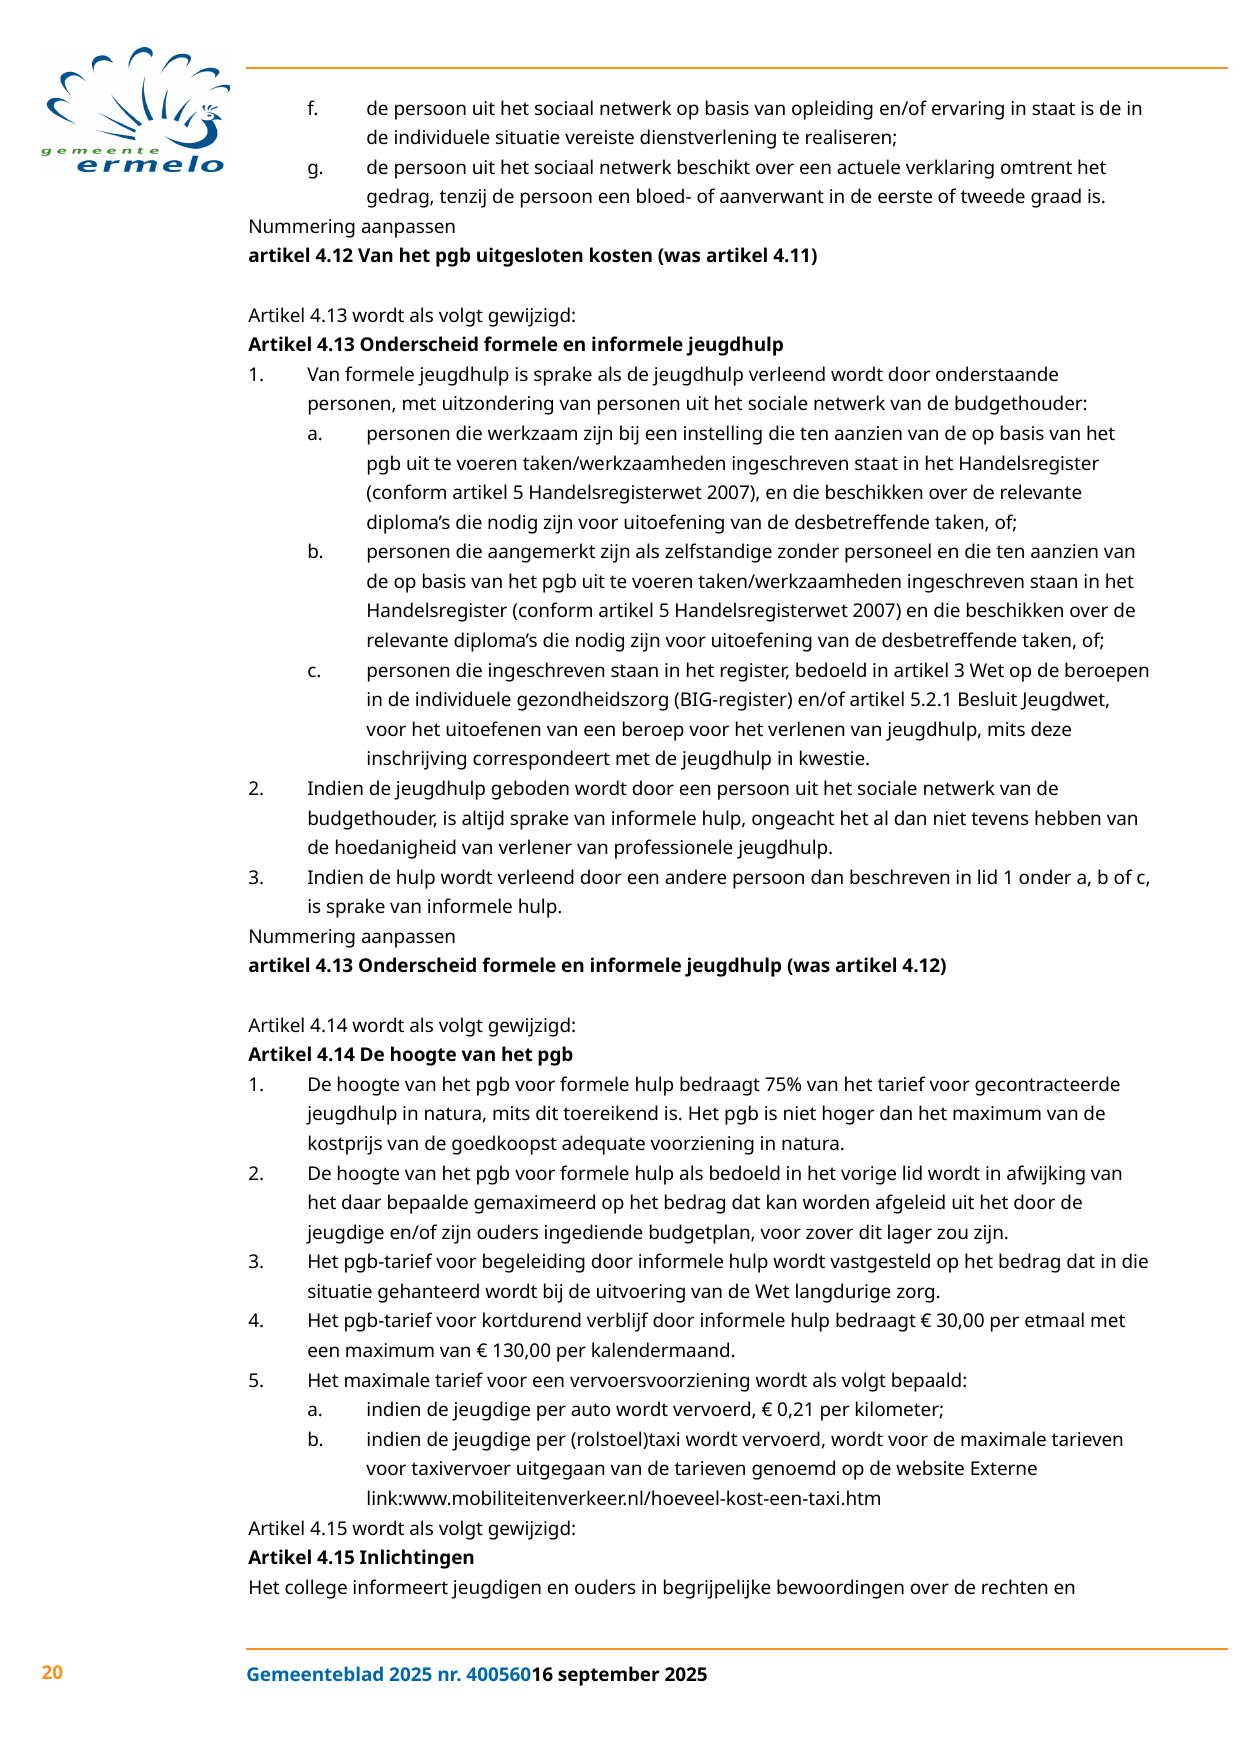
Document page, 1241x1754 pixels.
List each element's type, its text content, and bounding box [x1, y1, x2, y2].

text Artikel 4.15 Inlichtingen [248, 1544, 1152, 1570]
text artikel 4.12 Van het pgb uitgesloten kosten (was artikel 4.11) [248, 243, 1152, 268]
text Artikel 4.15 wordt als volgt gewijzigd: [248, 1515, 1152, 1541]
list personen die aangemerkt zijn als zelfstandige zonder personeel en die ten aanzien van de op basis van het pgb uit te voeren taken/werkzaamheden ingeschreven staan in het Handelsregister (conform artikel 5 Handelsregisterwet 2007) en die beschikken over de relevante diploma’s die nodig zijn voor uitoefening van de desbetreffende taken, of; [307, 538, 1152, 653]
list indien de jeugdige per (rolstoel)taxi wordt vervoerd, wordt voor de maximale tarieven voor taxivervoer uitgegaan van de tarieven genoemd op de website Externe link:www.mobiliteitenverkeer.nl/hoeveel-kost-een-taxi.htm [307, 1426, 1152, 1511]
list Indien de hulp wordt verleend door een andere persoon dan beschreven in lid 1 onder a, b of c, is sprake van informele hulp. [248, 864, 1152, 919]
text Nummering aanpassen [248, 923, 1152, 949]
list De hoogte van het pgb voor formele hulp bedraagt 75% van het tarief voor gecontracteerde jeugdhulp in natura, mits dit toereikend is. Het pgb is niet hoger dan het maximum van de kostprijs van de goedkoopst adequate voorziening in natura. [248, 1071, 1152, 1156]
text artikel 4.13 Onderscheid formele en informele jeugdhulp (was artikel 4.12) [248, 953, 1152, 978]
list Het pgb-tarief voor begeleiding door informele hulp wordt vastgesteld op het bedrag dat in die situatie gehanteerd wordt bij de uitvoering van de Wet langdurige zorg. [248, 1248, 1152, 1304]
list Het maximale tarief voor een vervoersvoorziening wordt als volgt bepaald: [248, 1367, 1152, 1393]
list indien de jeugdige per auto wordt vervoerd, € 0,21 per kilometer; [307, 1396, 1152, 1422]
text Artikel 4.14 wordt als volgt gewijzigd: [248, 1012, 1152, 1038]
text Artikel 4.13 Onderscheid formele en informele jeugdhulp [248, 331, 1152, 357]
list Indien de jeugdhulp geboden wordt door een persoon uit het sociale netwerk van de budgethouder, is altijd sprake van informele hulp, ongeacht het al dan niet tevens hebben van de hoedanigheid van verlener van professionele jeugdhulp. [248, 775, 1152, 860]
list Het pgb-tarief voor kortdurend verblijf door informele hulp bedraagt € 30,00 per etmaal met een maximum van € 130,00 per kalendermaand. [248, 1308, 1152, 1363]
list De hoogte van het pgb voor formele hulp als bedoeld in het vorige lid wordt in afwijking van het daar bepaalde gemaximeerd op het bedrag dat kan worden afgeleid uit het door de jeugdige en/of zijn ouders ingediende budgetplan, voor zover dit lager zou zijn. [248, 1160, 1152, 1245]
list de persoon uit het sociaal netwerk beschikt over een actuele verklaring omtrent het gedrag, tenzij de persoon een bloed- of aanverwant in de eerste of tweede graad is. [307, 154, 1152, 209]
picture [41, 47, 231, 172]
text Artikel 4.14 De hoogte van het pgb [248, 1041, 1152, 1067]
text Artikel 4.13 wordt als volgt gewijzigd: [248, 302, 1152, 328]
list Van formele jeugdhulp is sprake als de jeugdhulp verleend wordt door onderstaande personen, met uitzondering van personen uit het sociale netwerk van de budgethouder: [248, 361, 1152, 416]
text Nummering aanpassen [248, 213, 1152, 239]
list de persoon uit het sociaal netwerk op basis van opleiding en/of ervaring in staat is de in de individuele situatie vereiste dienstverlening te realiseren; [307, 95, 1152, 150]
text Het college informeert jeugdigen en ouders in begrijpelijke bewoordingen over de rechten en [248, 1574, 1152, 1600]
list personen die werkzaam zijn bij een instelling die ten aanzien van de op basis van het pgb uit te voeren taken/werkzaamheden ingeschreven staat in het Handelsregister (conform artikel 5 Handelsregisterwet 2007), en die beschikken over de relevante diploma’s die nodig zijn voor uitoefening van de desbetreffende taken, of; [307, 420, 1152, 535]
list personen die ingeschreven staan in het register, bedoeld in artikel 3 Wet op de beroepen in de individuele gezondheidszorg (BIG-register) en/of artikel 5.2.1 Besluit Jeugdwet, voor het uitoefenen van een beroep voor het verlenen van jeugdhulp, mits deze inschrijving correspondeert met de jeugdhulp in kwestie. [307, 657, 1152, 771]
